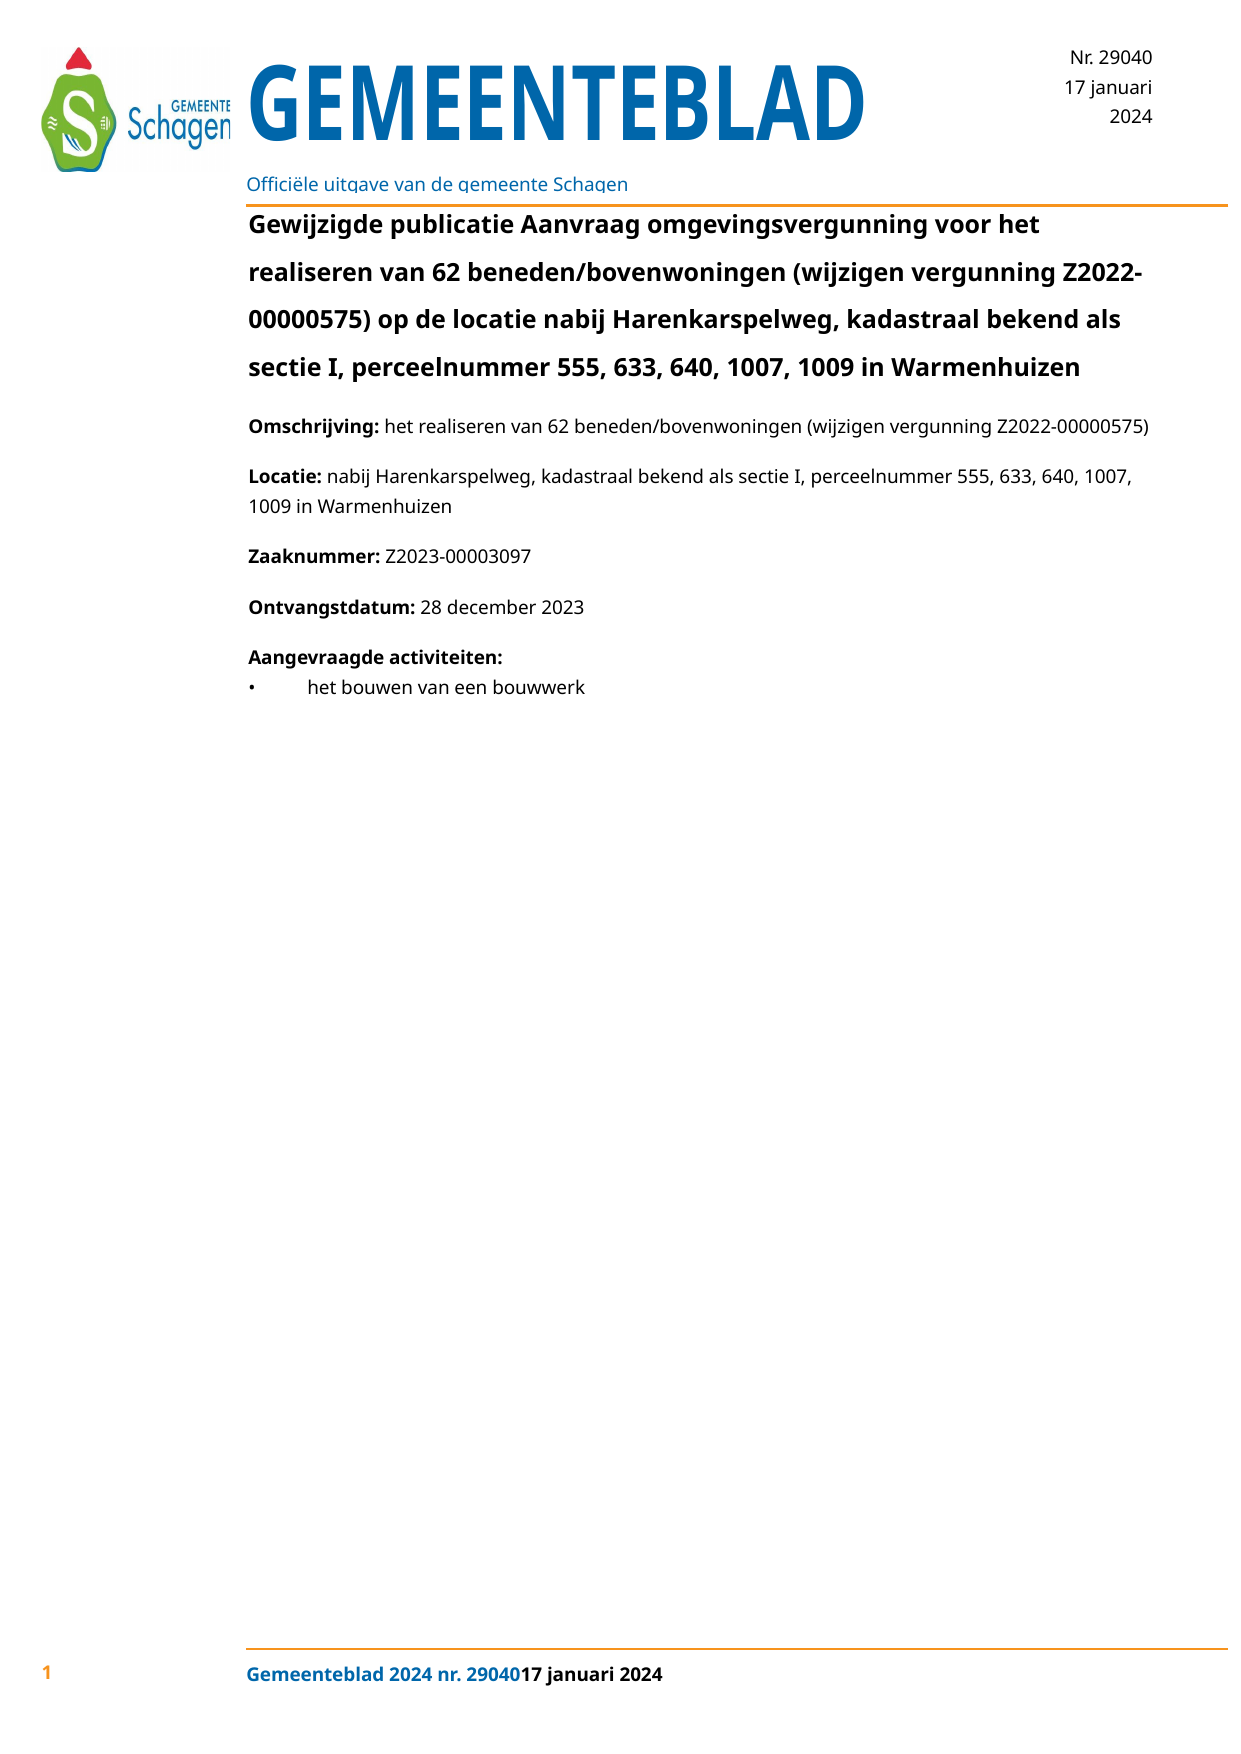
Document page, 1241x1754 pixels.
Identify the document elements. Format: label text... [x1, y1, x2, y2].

text Omschrijving: het realiseren van 62 beneden/bovenwoningen (wijzigen vergunning Z2022-00000575) [248, 413, 1152, 439]
text Zaaknummer: Z2023-00003097 [248, 543, 1152, 569]
list het bouwen van een bouwwerk [248, 674, 1152, 700]
text Aangevraagde activiteiten: [248, 644, 1152, 670]
text Locatie: nabij Harenkarspelweg, kadastraal bekend als sectie I, perceelnummer 555, 633, 640, 1007, 1009 in Warmenhuizen [248, 463, 1152, 519]
text Gewijzigde publicatie Aanvraag omgevingsvergunning voor het realiseren van 62 beneden/bovenwoningen (wijzigen vergunning Z2022-00000575) op de locatie nabij Harenkarspelweg, kadastraal bekend als sectie I, perceelnummer 555, 633, 640, 1007, 1009 in Warmenhuizen [248, 207, 1152, 384]
text Ontvangstdatum: 28 december 2023 [248, 594, 1152, 620]
picture [41, 47, 231, 172]
